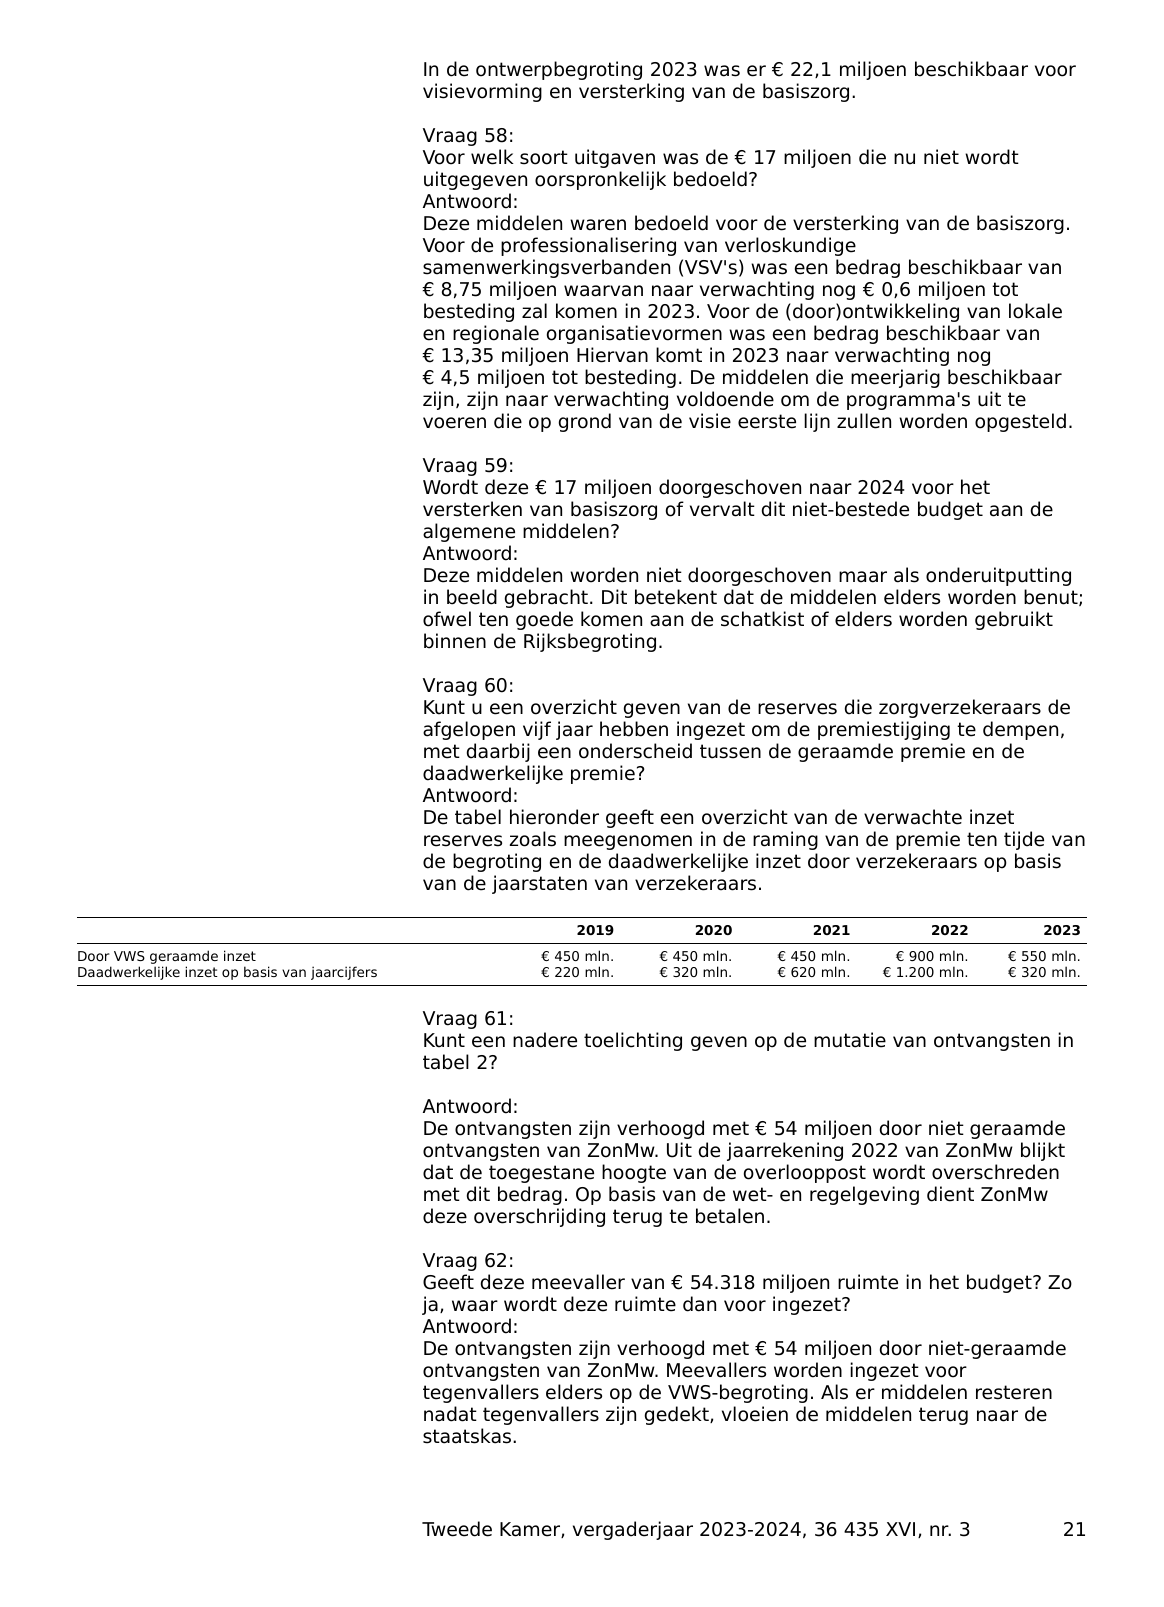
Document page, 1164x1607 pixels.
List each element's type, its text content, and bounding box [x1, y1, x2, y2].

table_cell € 220 mln. [502, 964, 620, 985]
text Kunt u een overzicht geven van de reserves die zorgverzekeraars de afgelopen vijf jaar hebben ingezet om de premiestijging te dempen, met daarbij een onderscheid tussen de geraamde premie en de daadwerkelijke premie? [422, 697, 1087, 785]
table_cell € 1.200 mln. [856, 964, 974, 985]
text Kunt een nadere toelichting geven op de mutatie van ontvangsten in tabel 2? [422, 1030, 1087, 1074]
text In de ontwerpbegroting 2023 was er € 22,1 miljoen beschikbaar voor visievorming en versterking van de basiszorg. [422, 59, 1087, 103]
text Vraag 60: [422, 675, 1087, 697]
text Voor welk soort uitgaven was de € 17 miljoen die nu niet wordt uitgegeven oorspronkelijk bedoeld? [422, 147, 1087, 191]
table_cell € 450 mln. [620, 944, 738, 964]
table_cell Daadwerkelijke inzet op basis van jaarcijfers [77, 964, 502, 985]
text Deze middelen worden niet doorgeschoven maar als onderuitputting in beeld gebracht. Dit betekent dat de middelen elders worden benut; ofwel ten goede komen aan de schatkist of elders worden gebruikt binnen de Rijksbegroting. [422, 565, 1087, 653]
text Antwoord: [422, 191, 1087, 213]
table_cell Door VWS geraamde inzet [77, 944, 502, 964]
table_cell € 900 mln. [856, 944, 974, 964]
text Wordt deze € 17 miljoen doorgeschoven naar 2024 voor het versterken van basiszorg of vervalt dit niet-bestede budget aan de algemene middelen? [422, 477, 1087, 543]
text De ontvangsten zijn verhoogd met € 54 miljoen door niet geraamde ontvangsten van ZonMw. Uit de jaarrekening 2022 van ZonMw blijkt dat de toegestane hoogte van de overlooppost wordt overschreden met dit bedrag. Op basis van de wet- en regelgeving dient ZonMw deze overschrijding terug te betalen. [422, 1118, 1087, 1228]
text De tabel hieronder geeft een overzicht van de verwachte inzet reserves zoals meegenomen in de raming van de premie ten tijde van de begroting en de daadwerkelijke inzet door verzekeraars op basis van de jaarstaten van verzekeraars. [422, 807, 1087, 895]
text Antwoord: [422, 785, 1087, 807]
table_cell € 550 mln. [974, 944, 1087, 964]
table_header 2021 [738, 918, 856, 943]
text De ontvangsten zijn verhoogd met € 54 miljoen door niet-geraamde ontvangsten van ZonMw. Meevallers worden ingezet voor tegenvallers elders op de VWS-begroting. Als er middelen resteren nadat tegenvallers zijn gedekt, vloeien de middelen terug naar de staatskas. [422, 1338, 1087, 1448]
text Vraag 59: [422, 455, 1087, 477]
table_cell € 320 mln. [974, 964, 1087, 985]
table_cell € 320 mln. [620, 964, 738, 985]
table_cell € 620 mln. [738, 964, 856, 985]
table_header 2022 [856, 918, 974, 943]
text Deze middelen waren bedoeld voor de versterking van de basiszorg. Voor de professionalisering van verloskundige samenwerkingsverbanden (VSV's) was een bedrag beschikbaar van € 8,75 miljoen waarvan naar verwachting nog € 0,6 miljoen tot besteding zal komen in 2023. Voor de (door)ontwikkeling van lokale en regionale organisatievormen was een bedrag beschikbaar van € 13,35 miljoen Hiervan komt in 2023 naar verwachting nog € 4,5 miljoen tot besteding. De middelen die meerjarig beschikbaar zijn, zijn naar verwachting voldoende om de programma's uit te voeren die op grond van de visie eerste lijn zullen worden opgesteld. [422, 213, 1087, 433]
table_header 2023 [974, 918, 1087, 943]
table_header 2019 [502, 918, 620, 943]
text Antwoord: [422, 543, 1087, 565]
table_header 2020 [620, 918, 738, 943]
text Vraag 61: [422, 1008, 1087, 1030]
table_cell € 450 mln. [738, 944, 856, 964]
text Geeft deze meevaller van € 54.318 miljoen ruimte in het budget? Zo ja, waar wordt deze ruimte dan voor ingezet? [422, 1272, 1087, 1316]
table_cell € 450 mln. [502, 944, 620, 964]
text Antwoord: [422, 1316, 1087, 1338]
text Vraag 62: [422, 1250, 1087, 1272]
text Antwoord: [422, 1096, 1087, 1118]
text Vraag 58: [422, 125, 1087, 147]
table_header [77, 918, 502, 943]
